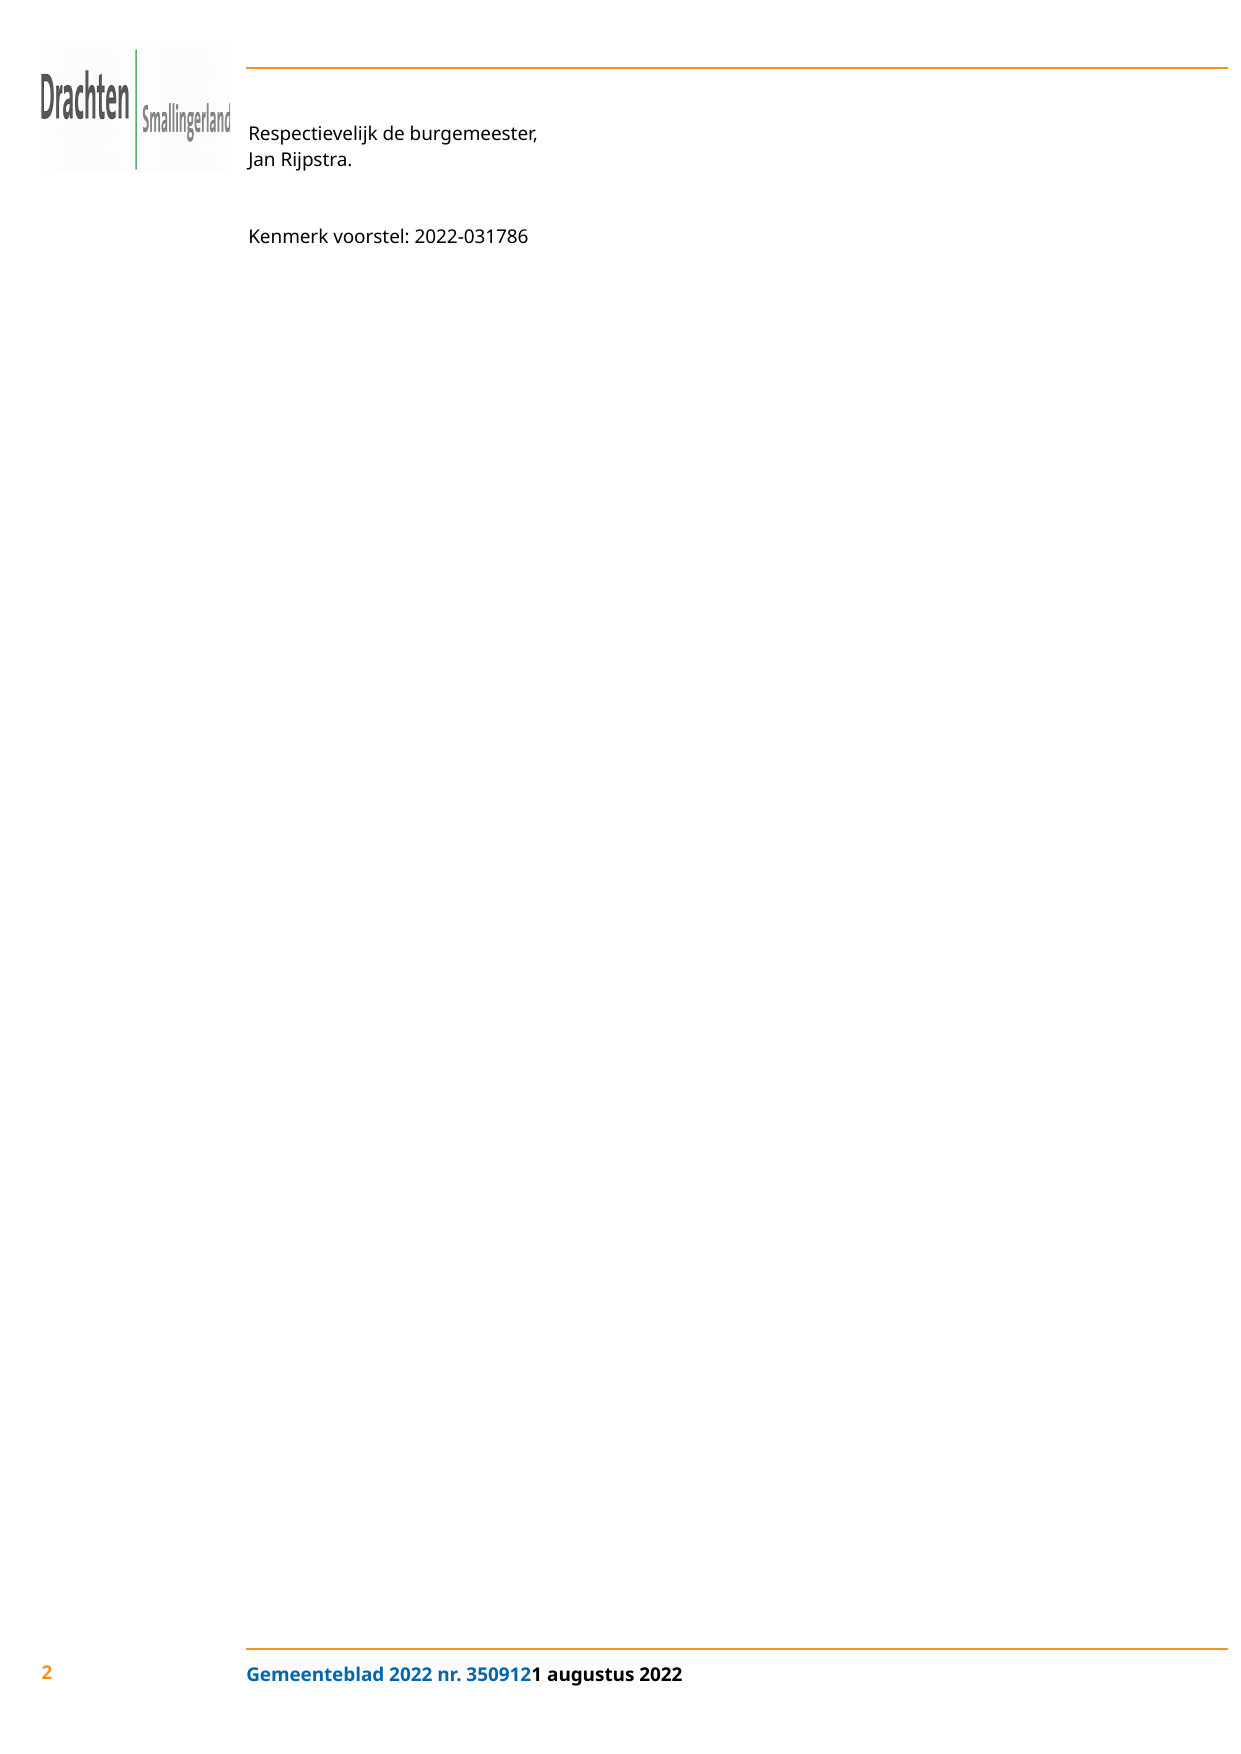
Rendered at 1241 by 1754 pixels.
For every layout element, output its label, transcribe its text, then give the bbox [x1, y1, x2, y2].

text Respectievelijk de burgemeester, [248, 121, 1152, 146]
text Kenmerk voorstel: 2022-031786 [248, 223, 1152, 249]
picture [41, 47, 231, 172]
text Jan Rijpstra. [248, 146, 1152, 172]
